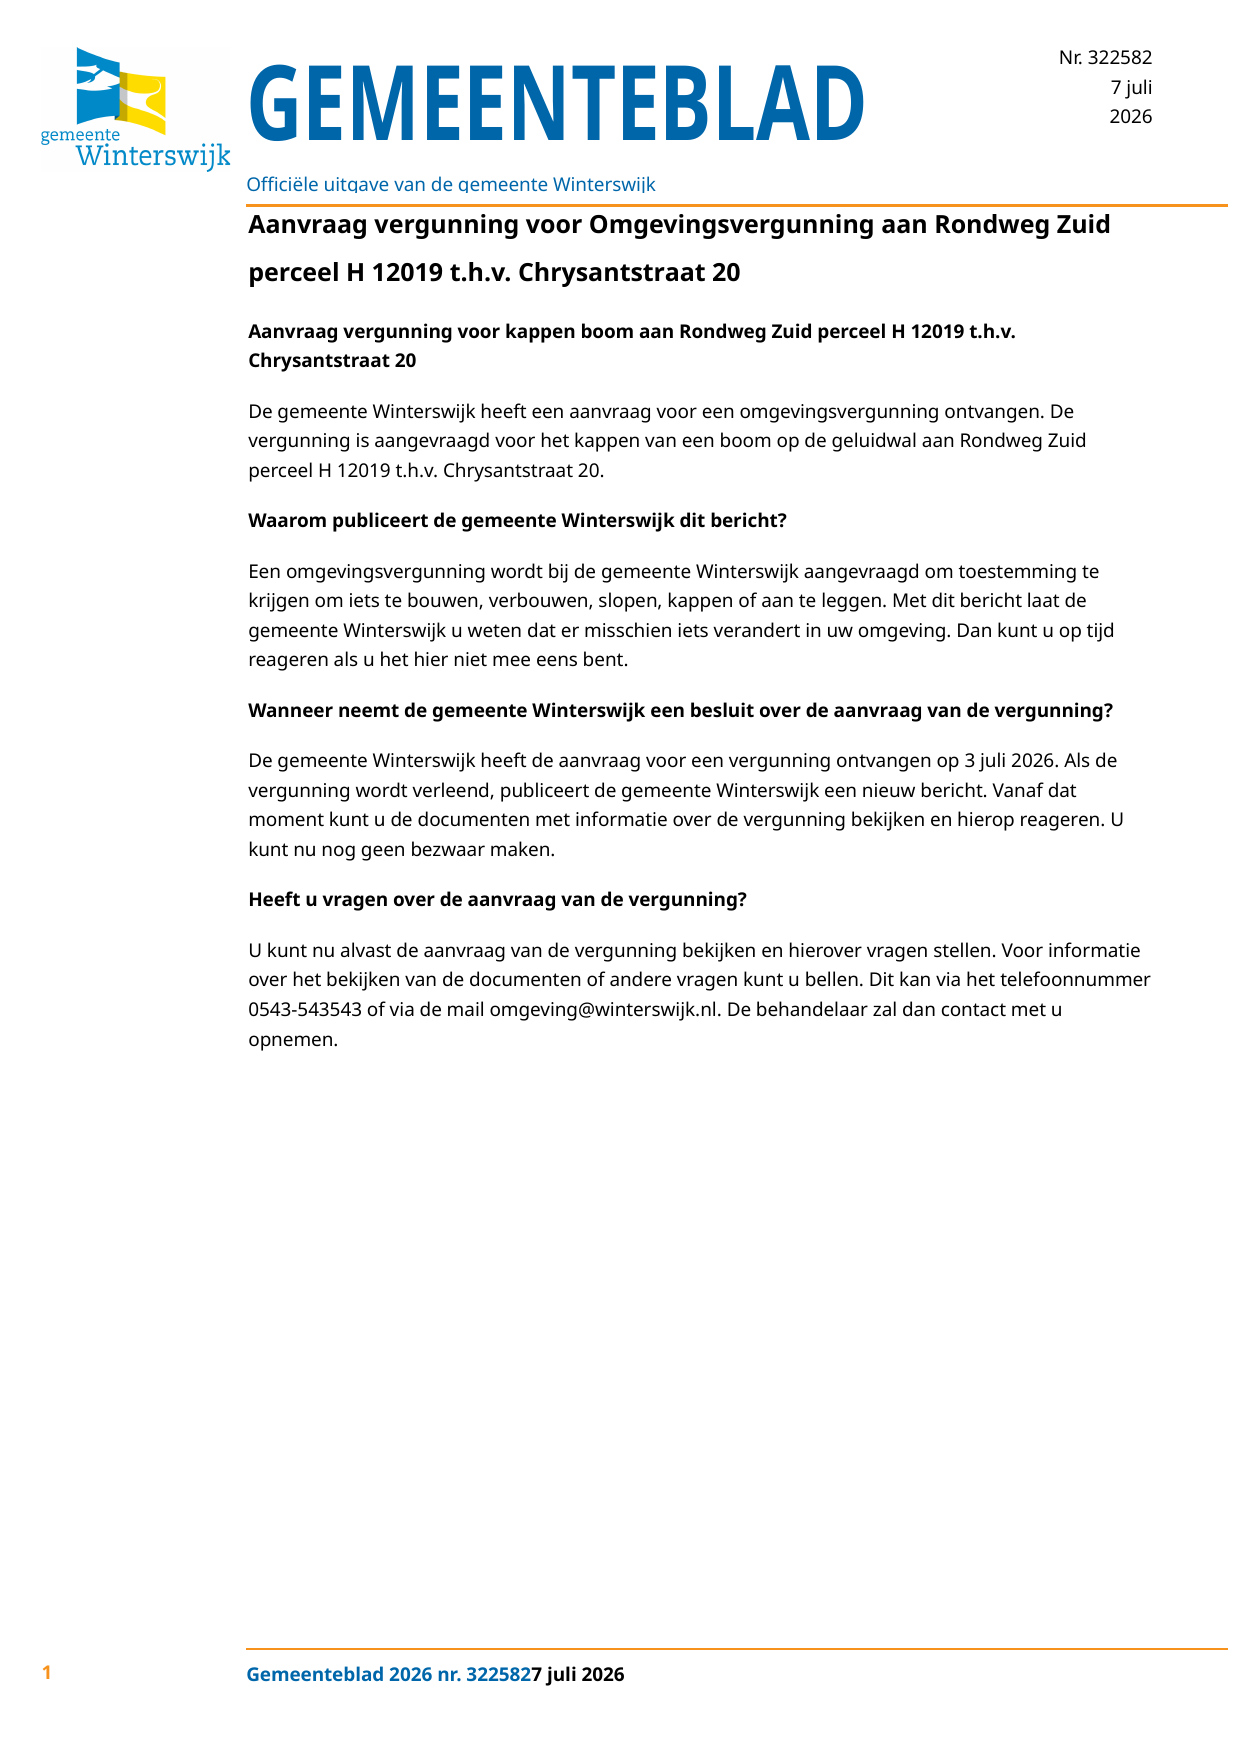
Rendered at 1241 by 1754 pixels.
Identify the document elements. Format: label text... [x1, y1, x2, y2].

text De gemeente Winterswijk heeft een aanvraag voor een omgevingsvergunning ontvangen. De vergunning is aangevraagd voor het kappen van een boom op de geluidwal aan Rondweg Zuid perceel H 12019 t.h.v. Chrysantstraat 20. [248, 398, 1152, 483]
text U kunt nu alvast de aanvraag van de vergunning bekijken en hierover vragen stellen. Voor informatie over het bekijken van de documenten of andere vragen kunt u bellen. Dit kan via het telefoonnummer 0543-543543 of via de mail omgeving@winterswijk.nl. De behandelaar zal dan contact met u opnemen. [248, 937, 1152, 1052]
text Wanneer neemt de gemeente Winterswijk een besluit over de aanvraag van de vergunning? [248, 697, 1152, 723]
text Een omgevingsvergunning wordt bij de gemeente Winterswijk aangevraagd om toestemming te krijgen om iets te bouwen, verbouwen, slopen, kappen of aan te leggen. Met dit bericht laat de gemeente Winterswijk u weten dat er misschien iets verandert in uw omgeving. Dan kunt u op tijd reageren als u het hier niet mee eens bent. [248, 558, 1152, 672]
text Aanvraag vergunning voor kappen boom aan Rondweg Zuid perceel H 12019 t.h.v. Chrysantstraat 20 [248, 318, 1152, 373]
picture [225, 153, 231, 162]
text Waarom publiceert de gemeente Winterswijk dit bericht? [248, 507, 1152, 533]
text Aanvraag vergunning voor Omgevingsvergunning aan Rondweg Zuid perceel H 12019 t.h.v. Chrysantstraat 20 [248, 207, 1152, 288]
picture [41, 47, 231, 172]
text Heeft u vragen over de aanvraag van de vergunning? [248, 887, 1152, 912]
text De gemeente Winterswijk heeft de aanvraag voor een vergunning ontvangen op 3 juli 2026. Als de vergunning wordt verleend, publiceert de gemeente Winterswijk een nieuw bericht. Vanaf dat moment kunt u de documenten met informatie over de vergunning bekijken en hierop reageren. U kunt nu nog geen bezwaar maken. [248, 747, 1152, 862]
